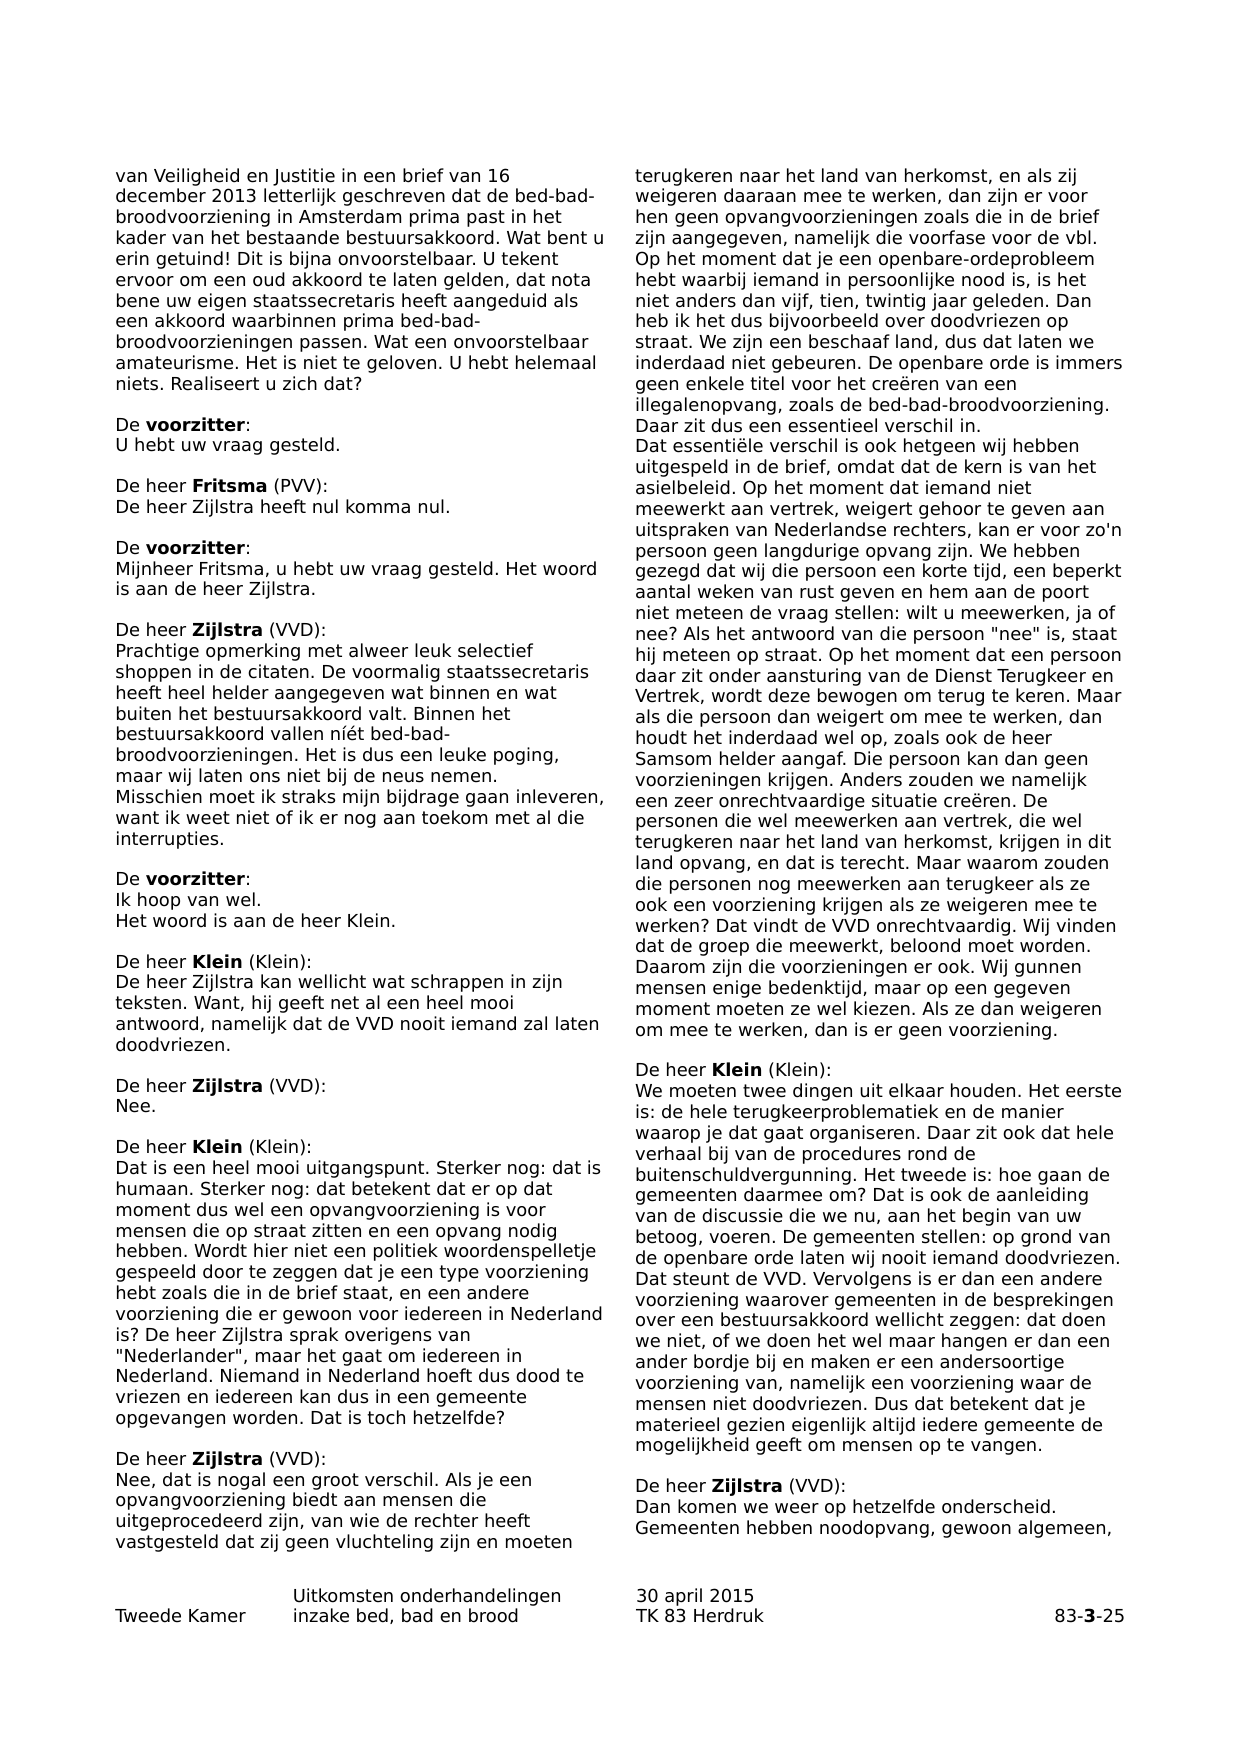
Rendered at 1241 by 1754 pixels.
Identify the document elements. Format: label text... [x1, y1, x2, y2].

text We moeten twee dingen uit elkaar houden. Het eerste is: de hele terugkeerproblematiek en de manier waarop je dat gaat organiseren. Daar zit ook dat hele verhaal bij van de procedures rond de buitenschuldvergunning. Het tweede is: hoe gaan de gemeenten daarmee om? Dat is ook de aanleiding van de discussie die we nu, aan het begin van uw betoog, voeren. De gemeenten stellen: op grond van de openbare orde laten wij nooit iemand doodvriezen. Dat steunt de VVD. Vervolgens is er dan een andere voorziening waarover gemeenten in de besprekingen over een bestuursakkoord wellicht zeggen: dat doen we niet, of we doen het wel maar hangen er dan een ander bordje bij en maken er een andersoortige voorziening van, namelijk een voorziening waar de mensen niet doodvriezen. Dus dat betekent dat je materieel gezien eigenlijk altijd iedere gemeente de mogelijkheid geeft om mensen op te vangen. [635, 1081, 1125, 1456]
text Dat essentiële verschil is ook hetgeen wij hebben uitgespeld in de brief, omdat dat de kern is van het asielbeleid. Op het moment dat iemand niet meewerkt aan vertrek, weigert gehoor te geven aan uitspraken van Nederlandse rechters, kan er voor zo'n persoon geen langdurige opvang zijn. We hebben gezegd dat wij die persoon een korte tijd, een beperkt aantal weken van rust geven en hem aan de poort niet meteen de vraag stellen: wilt u meewerken, ja of nee? Als het antwoord van die persoon "nee" is, staat hij meteen op straat. Op het moment dat een persoon daar zit onder aansturing van de Dienst Terugkeer en Vertrek, wordt deze bewogen om terug te keren. Maar als die persoon dan weigert om mee te werken, dan houdt het inderdaad wel op, zoals ook de heer Samsom helder aangaf. Die persoon kan dan geen voorzieningen krijgen. Anders zouden we namelijk een zeer onrechtvaardige situatie creëren. De personen die wel meewerken aan vertrek, die wel terugkeren naar het land van herkomst, krijgen in dit land opvang, en dat is terecht. Maar waarom zouden die personen nog meewerken aan terugkeer als ze ook een voorziening krijgen als ze weigeren mee te werken? Dat vindt de VVD onrechtvaardig. Wij vinden dat de groep die meewerkt, beloond moet worden. Daarom zijn die voorzieningen er ook. Wij gunnen mensen enige bedenktijd, maar op een gegeven moment moeten ze wel kiezen. Als ze dan weigeren om mee te werken, dan is er geen voorziening. [635, 436, 1125, 1040]
text Dat is een heel mooi uitgangspunt. Sterker nog: dat is humaan. Sterker nog: dat betekent dat er op dat moment dus wel een opvangvoorziening is voor mensen die op straat zitten en een opvang nodig hebben. Wordt hier niet een politiek woordenspelletje gespeeld door te zeggen dat je een type voorziening hebt zoals die in de brief staat, en een andere voorziening die er gewoon voor iedereen in Nederland is? De heer Zijlstra sprak overigens van "Nederlander", maar het gaat om iedereen in Nederland. Niemand in Nederland hoeft dus dood te vriezen en iedereen kan dus in een gemeente opgevangen worden. Dat is toch hetzelfde? [115, 1158, 605, 1429]
text De voorzitter: [115, 538, 605, 558]
text De heer Zijlstra (VVD): [115, 1449, 605, 1469]
text De heer Zijlstra heeft nul komma nul. [115, 497, 605, 518]
text Prachtige opmerking met alweer leuk selectief shoppen in de citaten. De voormalig staatssecretaris heeft heel helder aangegeven wat binnen en wat buiten het bestuursakkoord valt. Binnen het bestuursakkoord vallen níét bed-bad-broodvoorzieningen. Het is dus een leuke poging, maar wij laten ons niet bij de neus nemen. [115, 641, 605, 787]
text De voorzitter: [115, 869, 605, 890]
text Nee, dat is nogal een groot verschil. Als je een opvangvoorziening biedt aan mensen die uitgeprocedeerd zijn, van wie de rechter heeft vastgesteld dat zij geen vluchteling zijn en moeten [115, 1469, 605, 1553]
text De heer Zijlstra (VVD): [115, 620, 605, 641]
text Het woord is aan de heer Klein. [115, 911, 605, 931]
text De heer Fritsma (PVV): [115, 476, 605, 497]
text De heer Klein (Klein): [115, 1137, 605, 1158]
text van Veiligheid en Justitie in een brief van 16 december 2013 letterlijk geschreven dat de bed-bad-broodvoorziening in Amsterdam prima past in het kader van het bestaande bestuursakkoord. Wat bent u erin getuind! Dit is bijna onvoorstelbaar. U tekent ervoor om een oud akkoord te laten gelden, dat nota bene uw eigen staatssecretaris heeft aangeduid als een akkoord waarbinnen prima bed-bad-broodvoorzieningen passen. Wat een onvoorstelbaar amateurisme. Het is niet te geloven. U hebt helemaal niets. Realiseert u zich dat? [115, 165, 605, 394]
text Nee. [115, 1096, 605, 1117]
text terugkeren naar het land van herkomst, en als zij weigeren daaraan mee te werken, dan zijn er voor hen geen opvangvoorzieningen zoals die in de brief zijn aangegeven, namelijk die voorfase voor de vbl. Op het moment dat je een openbare-ordeprobleem hebt waarbij iemand in persoonlijke nood is, is het niet anders dan vijf, tien, twintig jaar geleden. Dan heb ik het dus bijvoorbeeld over doodvriezen op straat. We zijn een beschaaf land, dus dat laten we inderdaad niet gebeuren. De openbare orde is immers geen enkele titel voor het creëren van een illegalenopvang, zoals de bed-bad-broodvoorziening. Daar zit dus een essentieel verschil in. [635, 165, 1125, 436]
text Dan komen we weer op hetzelfde onderscheid. Gemeenten hebben noodopvang, gewoon algemeen, [635, 1497, 1125, 1538]
text Misschien moet ik straks mijn bijdrage gaan inleveren, want ik weet niet of ik er nog aan toekom met al die interrupties. [115, 787, 605, 849]
text Mijnheer Fritsma, u hebt uw vraag gesteld. Het woord is aan de heer Zijlstra. [115, 558, 605, 600]
text De voorzitter: [115, 414, 605, 435]
text De heer Klein (Klein): [115, 951, 605, 972]
text Ik hoop van wel. [115, 890, 605, 911]
text De heer Klein (Klein): [635, 1060, 1125, 1081]
text De heer Zijlstra (VVD): [635, 1476, 1125, 1497]
text U hebt uw vraag gesteld. [115, 435, 605, 456]
text De heer Zijlstra (VVD): [115, 1076, 605, 1096]
text De heer Zijlstra kan wellicht wat schrappen in zijn teksten. Want, hij geeft net al een heel mooi antwoord, namelijk dat de VVD nooit iemand zal laten doodvriezen. [115, 972, 605, 1056]
